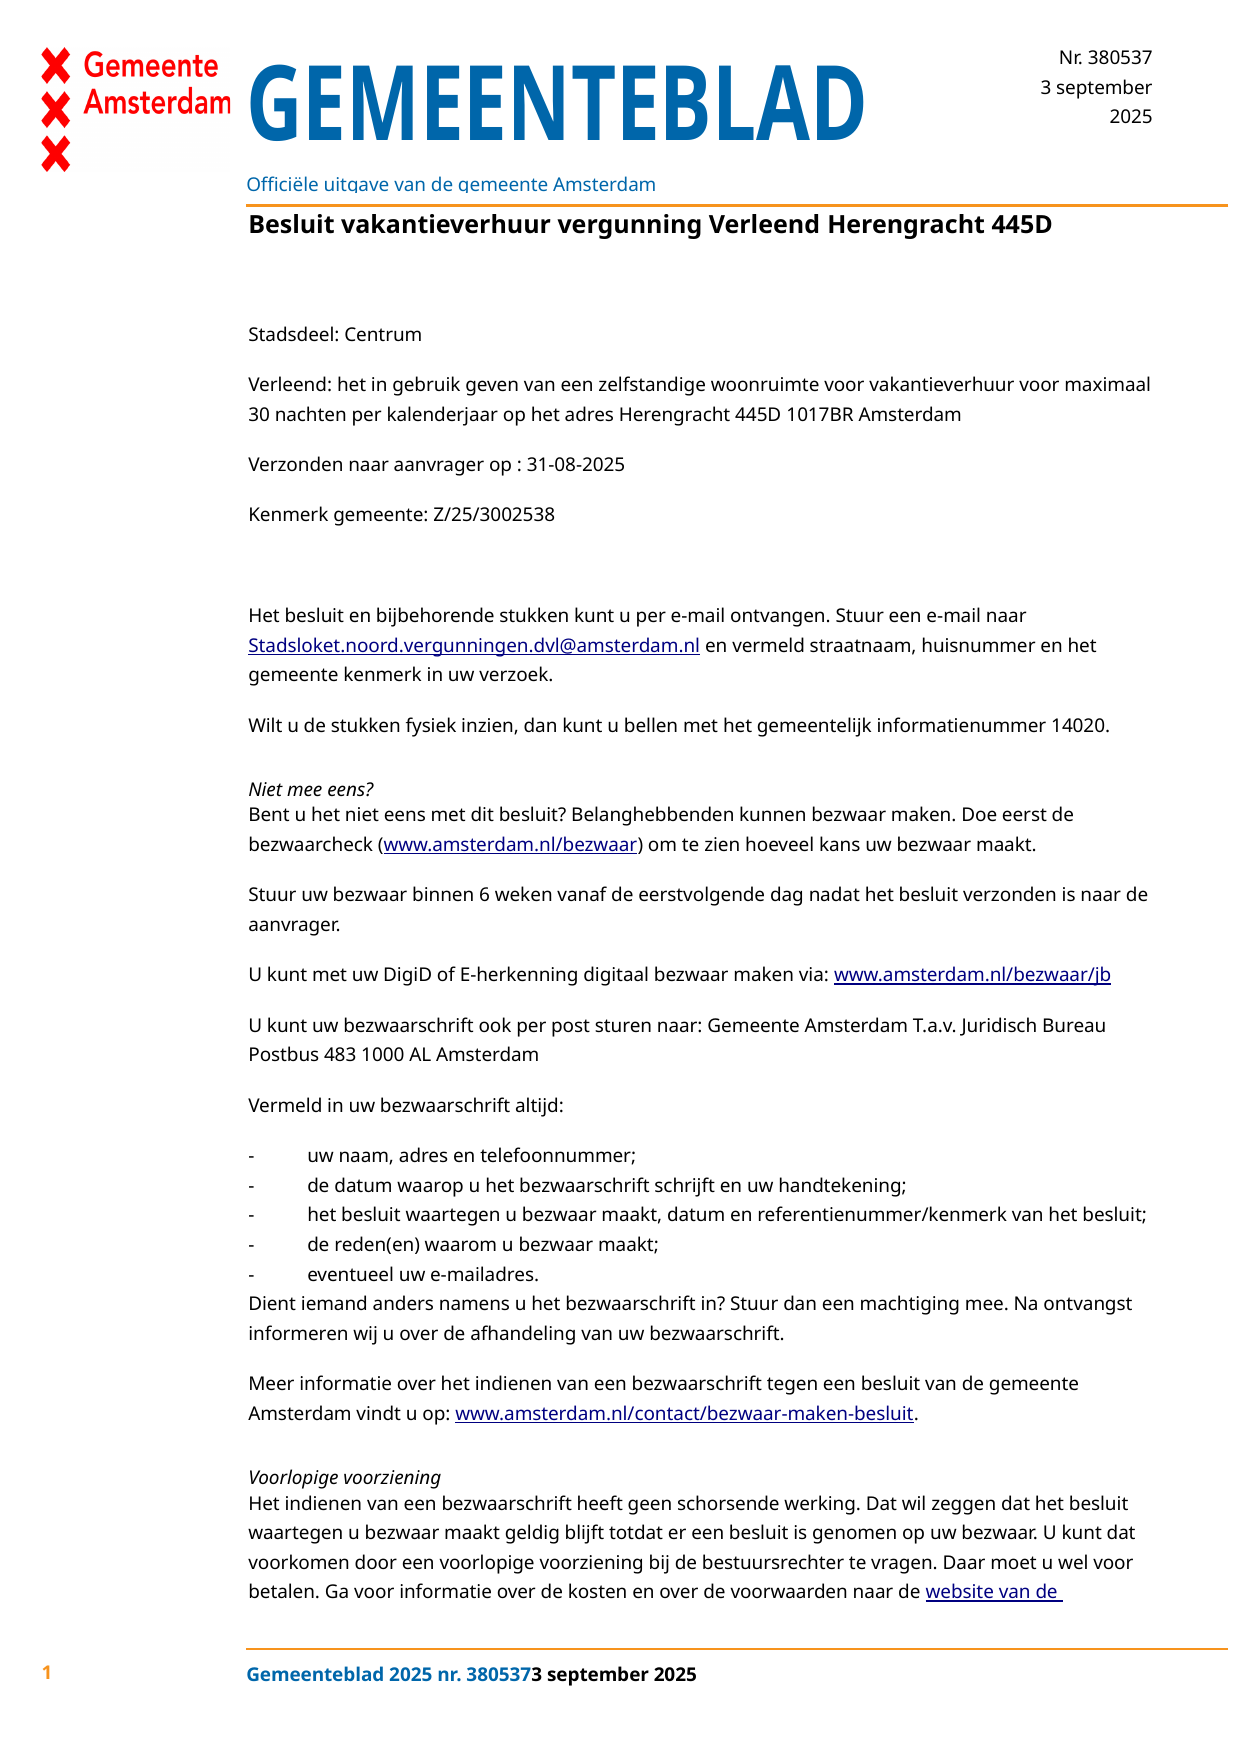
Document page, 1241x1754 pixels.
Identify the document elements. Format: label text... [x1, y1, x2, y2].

text Het besluit en bijbehorende stukken kunt u per e-mail ontvangen. Stuur een e-mail naar Stadsloket.noord.vergunningen.dvl@amsterdam.nl en vermeld straatnaam, huisnummer en het gemeente kenmerk in uw verzoek. [248, 602, 1152, 687]
text Wilt u de stukken fysiek inzien, dan kunt u bellen met het gemeentelijk informatienummer 14020. [248, 712, 1152, 738]
text Kenmerk gemeente: Z/25/3002538 [248, 502, 1152, 527]
list de reden(en) waarom u bezwaar maakt; [248, 1231, 1152, 1257]
text Vermeld in uw bezwaarschrift altijd: [248, 1092, 1152, 1118]
text Stadsdeel: Centrum [248, 321, 1152, 346]
text Bent u het niet eens met dit besluit? Belanghebbenden kunnen bezwaar maken. Doe eerst de bezwaarcheck (www.amsterdam.nl/bezwaar) om te zien hoeveel kans uw bezwaar maakt. [248, 802, 1152, 857]
text Besluit vakantieverhuur vergunning Verleend Herengracht 445D [248, 207, 1152, 241]
text Verleend: het in gebruik geven van een zelfstandige woonruimte voor vakantieverhuur voor maximaal 30 nachten per kalenderjaar op het adres Herengracht 445D 1017BR Amsterdam [248, 371, 1152, 426]
text U kunt uw bezwaarschrift ook per post sturen naar: Gemeente Amsterdam T.a.v. Juridisch Bureau Postbus 483 1000 AL Amsterdam [248, 1012, 1152, 1067]
text Niet mee eens? [248, 776, 1152, 802]
text Stuur uw bezwaar binnen 6 weken vanaf de eerstvolgende dag nadat het besluit verzonden is naar de aanvrager. [248, 882, 1152, 937]
list het besluit waartegen u bezwaar maakt, datum en referentienummer/kenmerk van het besluit; [248, 1202, 1152, 1227]
text Het indienen van een bezwaarschrift heeft geen schorsende werking. Dat wil zeggen dat het besluit waartegen u bezwaar maakt geldig blijft totdat er een besluit is genomen op uw bezwaar. U kunt dat voorkomen door een voorlopige voorziening bij de bestuursrechter te vragen. Daar moet u wel voor betalen. Ga voor informatie over de kosten en over de voorwaarden naar de website van de [248, 1490, 1152, 1604]
picture [41, 47, 231, 172]
text Dient iemand anders namens u het bezwaarschrift in? Stuur dan een machtiging mee. Na ontvangst informeren wij u over de afhandeling van uw bezwaarschrift. [248, 1290, 1152, 1346]
text Verzonden naar aanvrager op : 31-08-2025 [248, 451, 1152, 477]
text Voorlopige voorziening [248, 1464, 1152, 1490]
list uw naam, adres en telefoonnummer; [248, 1142, 1152, 1168]
list eventueel uw e-mailadres. [248, 1261, 1152, 1287]
list de datum waarop u het bezwaarschrift schrijft en uw handtekening; [248, 1172, 1152, 1198]
text U kunt met uw DigiD of E-herkenning digitaal bezwaar maken via: www.amsterdam.nl/bezwaar/jb [248, 962, 1152, 987]
text Meer informatie over het indienen van een bezwaarschrift tegen een besluit van de gemeente Amsterdam vindt u op: www.amsterdam.nl/contact/bezwaar-maken-besluit. [248, 1370, 1152, 1426]
